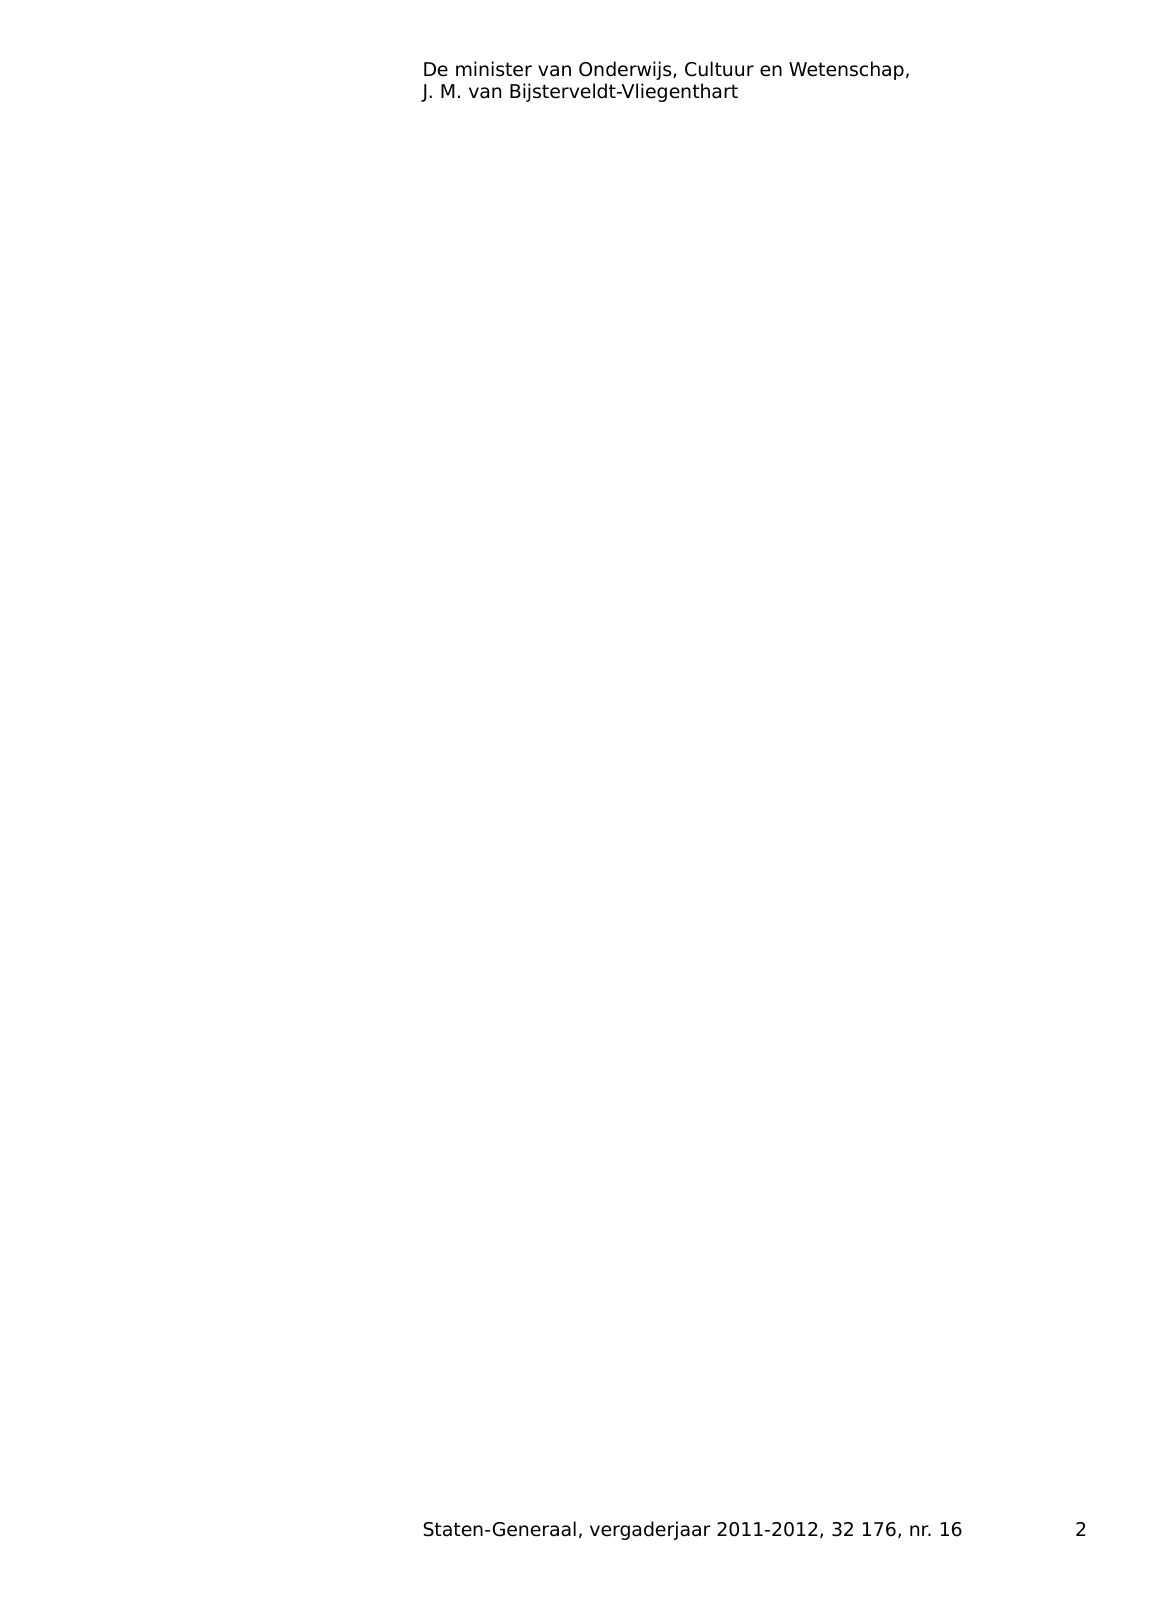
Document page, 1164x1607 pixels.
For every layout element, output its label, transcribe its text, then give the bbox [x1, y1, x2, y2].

text De minister van Onderwijs, Cultuur en Wetenschap, J. M. van Bijsterveldt-Vliegenthart [422, 59, 1087, 103]
